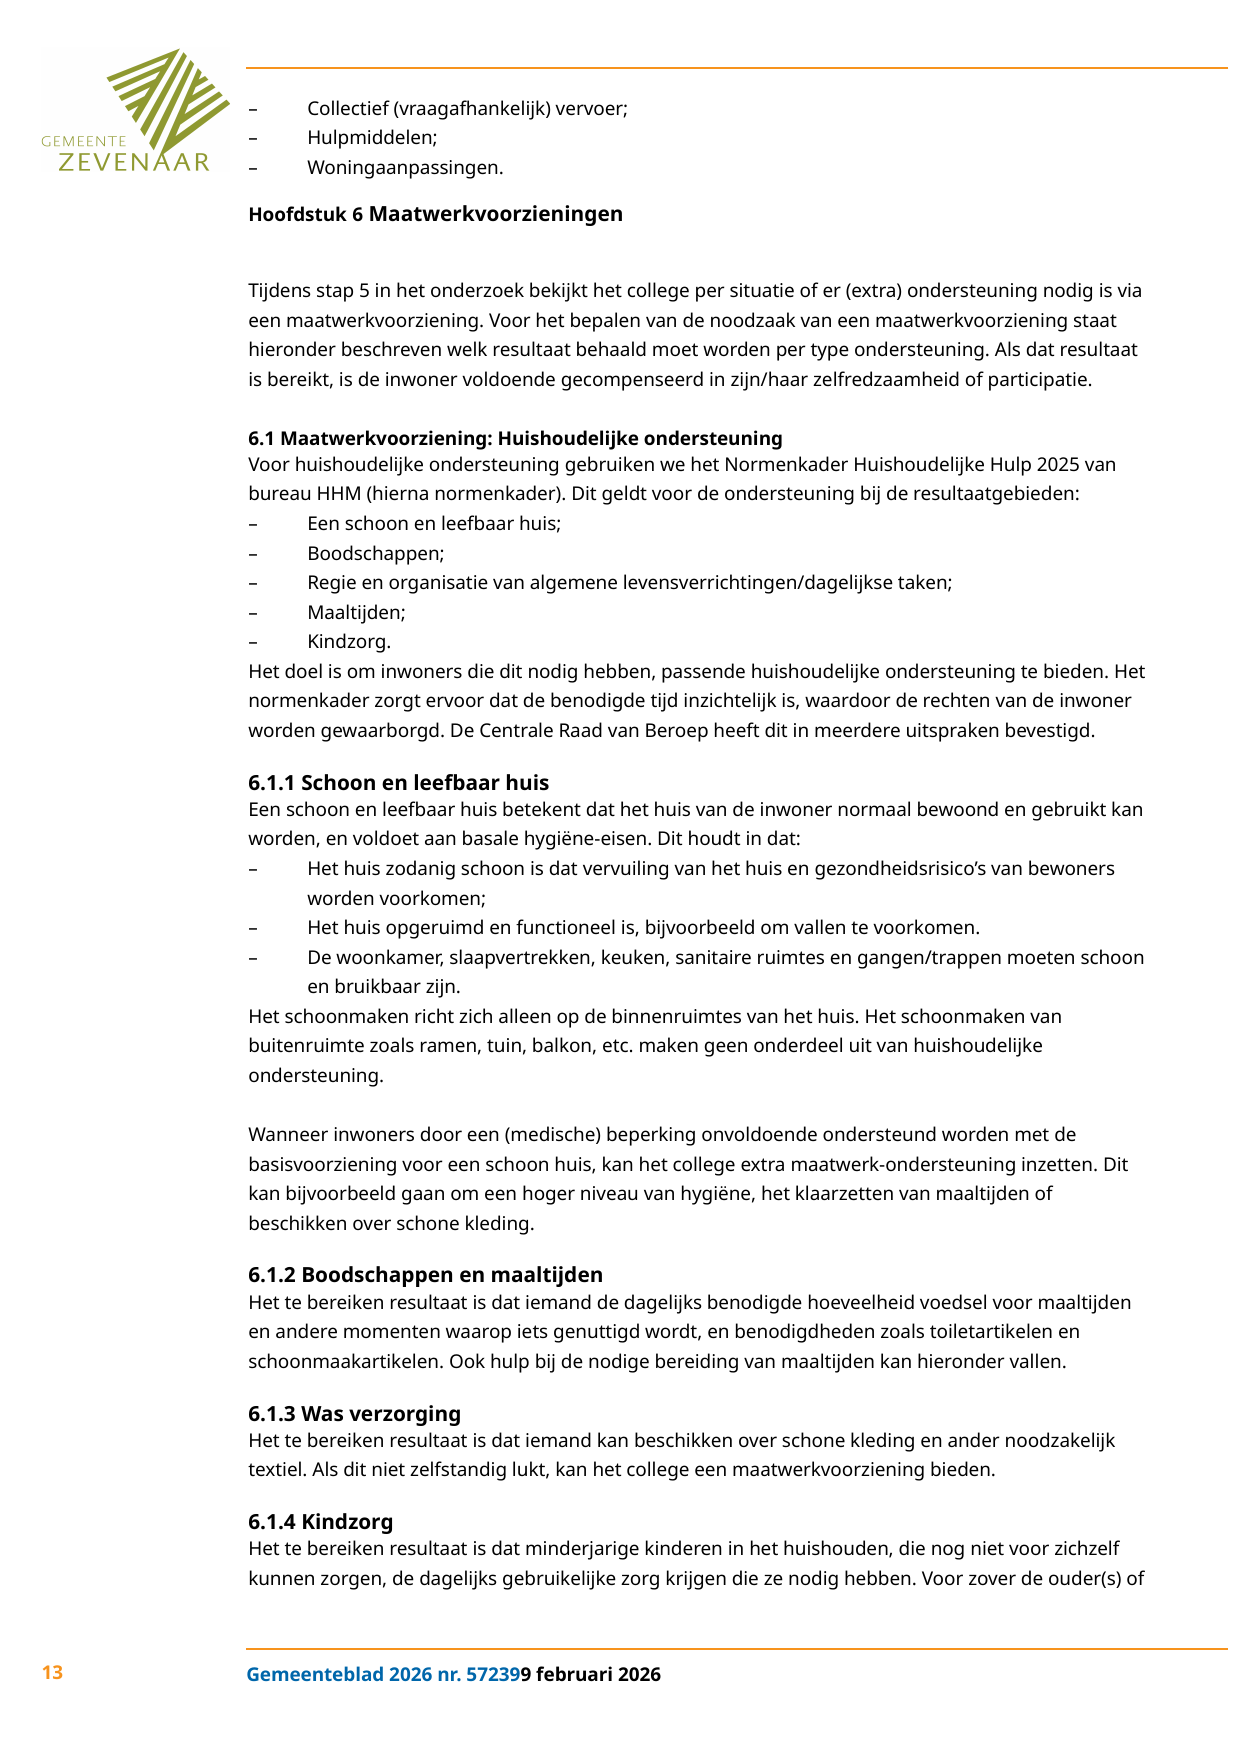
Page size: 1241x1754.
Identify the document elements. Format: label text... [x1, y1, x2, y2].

list Woningaanpassingen. [248, 154, 1152, 180]
list Het huis zodanig schoon is dat vervuiling van het huis en gezondheidsrisico’s van bewoners worden voorkomen; [248, 855, 1152, 911]
text Het schoonmaken richt zich alleen op de binnenruimtes van het huis. Het schoonmaken van buitenruimte zoals ramen, tuin, balkon, etc. maken geen onderdeel uit van huishoudelijke ondersteuning. [248, 1003, 1152, 1088]
text Het te bereiken resultaat is dat iemand kan beschikken over schone kleding en ander noodzakelijk textiel. Als dit niet zelfstandig lukt, kan het college een maatwerkvoorziening bieden. [248, 1427, 1152, 1482]
list Collectief (vraagafhankelijk) vervoer; [248, 95, 1152, 121]
text Het doel is om inwoners die dit nodig hebben, passende huishoudelijke ondersteuning te bieden. Het normenkader zorgt ervoor dat de benodigde tijd inzichtelijk is, waardoor de rechten van de inwoner worden gewaarborgd. De Centrale Raad van Beroep heeft dit in meerdere uitspraken bevestigd. [248, 658, 1152, 743]
text 6.1.4 Kindzorg [248, 1507, 1152, 1536]
list De woonkamer, slaapvertrekken, keuken, sanitaire ruimtes en gangen/trappen moeten schoon en bruikbaar zijn. [248, 944, 1152, 999]
text 6.1 Maatwerkvoorziening: Huishoudelijke ondersteuning [248, 425, 1152, 451]
text Een schoon en leefbaar huis betekent dat het huis van de inwoner normaal bewoond en gebruikt kan worden, en voldoet aan basale hygiëne-eisen. Dit houdt in dat: [248, 796, 1152, 851]
text Hoofdstuk 6 Maatwerkvoorzieningen [248, 199, 1152, 228]
text 6.1.3 Was verzorging [248, 1399, 1152, 1427]
list Een schoon en leefbaar huis; [248, 510, 1152, 536]
text 6.1.1 Schoon en leefbaar huis [248, 768, 1152, 796]
list Maaltijden; [248, 599, 1152, 624]
text Tijdens stap 5 in het onderzoek bekijkt het college per situatie of er (extra) ondersteuning nodig is via een maatwerkvoorziening. Voor het bepalen van de noodzaak van een maatwerkvoorziening staat hieronder beschreven welk resultaat behaald moet worden per type ondersteuning. Als dat resultaat is bereikt, is de inwoner voldoende gecompenseerd in zijn/haar zelfredzaamheid of participatie. [248, 277, 1152, 392]
text Voor huishoudelijke ondersteuning gebruiken we het Normenkader Huishoudelijke Hulp 2025 van bureau HHM (hierna normenkader). Dit geldt voor de ondersteuning bij de resultaatgebieden: [248, 451, 1152, 506]
picture [41, 47, 231, 172]
list Het huis opgeruimd en functioneel is, bijvoorbeeld om vallen te voorkomen. [248, 914, 1152, 940]
list Hulpmiddelen; [248, 124, 1152, 150]
list Boodschappen; [248, 540, 1152, 565]
list Regie en organisatie van algemene levensverrichtingen/dagelijkse taken; [248, 569, 1152, 595]
text Het te bereiken resultaat is dat iemand de dagelijks benodigde hoeveelheid voedsel voor maaltijden en andere momenten waarop iets genuttigd wordt, en benodigdheden zoals toiletartikelen en schoonmaakartikelen. Ook hulp bij de nodige bereiding van maaltijden kan hieronder vallen. [248, 1289, 1152, 1374]
text Wanneer inwoners door een (medische) beperking onvoldoende ondersteund worden met de basisvoorziening voor een schoon huis, kan het college extra maatwerk-ondersteuning inzetten. Dit kan bijvoorbeeld gaan om een hoger niveau van hygiëne, het klaarzetten van maaltijden of beschikken over schone kleding. [248, 1121, 1152, 1236]
text Het te bereiken resultaat is dat minderjarige kinderen in het huishouden, die nog niet voor zichzelf kunnen zorgen, de dagelijks gebruikelijke zorg krijgen die ze nodig hebben. Voor zover de ouder(s) of [248, 1536, 1152, 1591]
list Kindzorg. [248, 628, 1152, 654]
text 6.1.2 Boodschappen en maaltijden [248, 1261, 1152, 1289]
